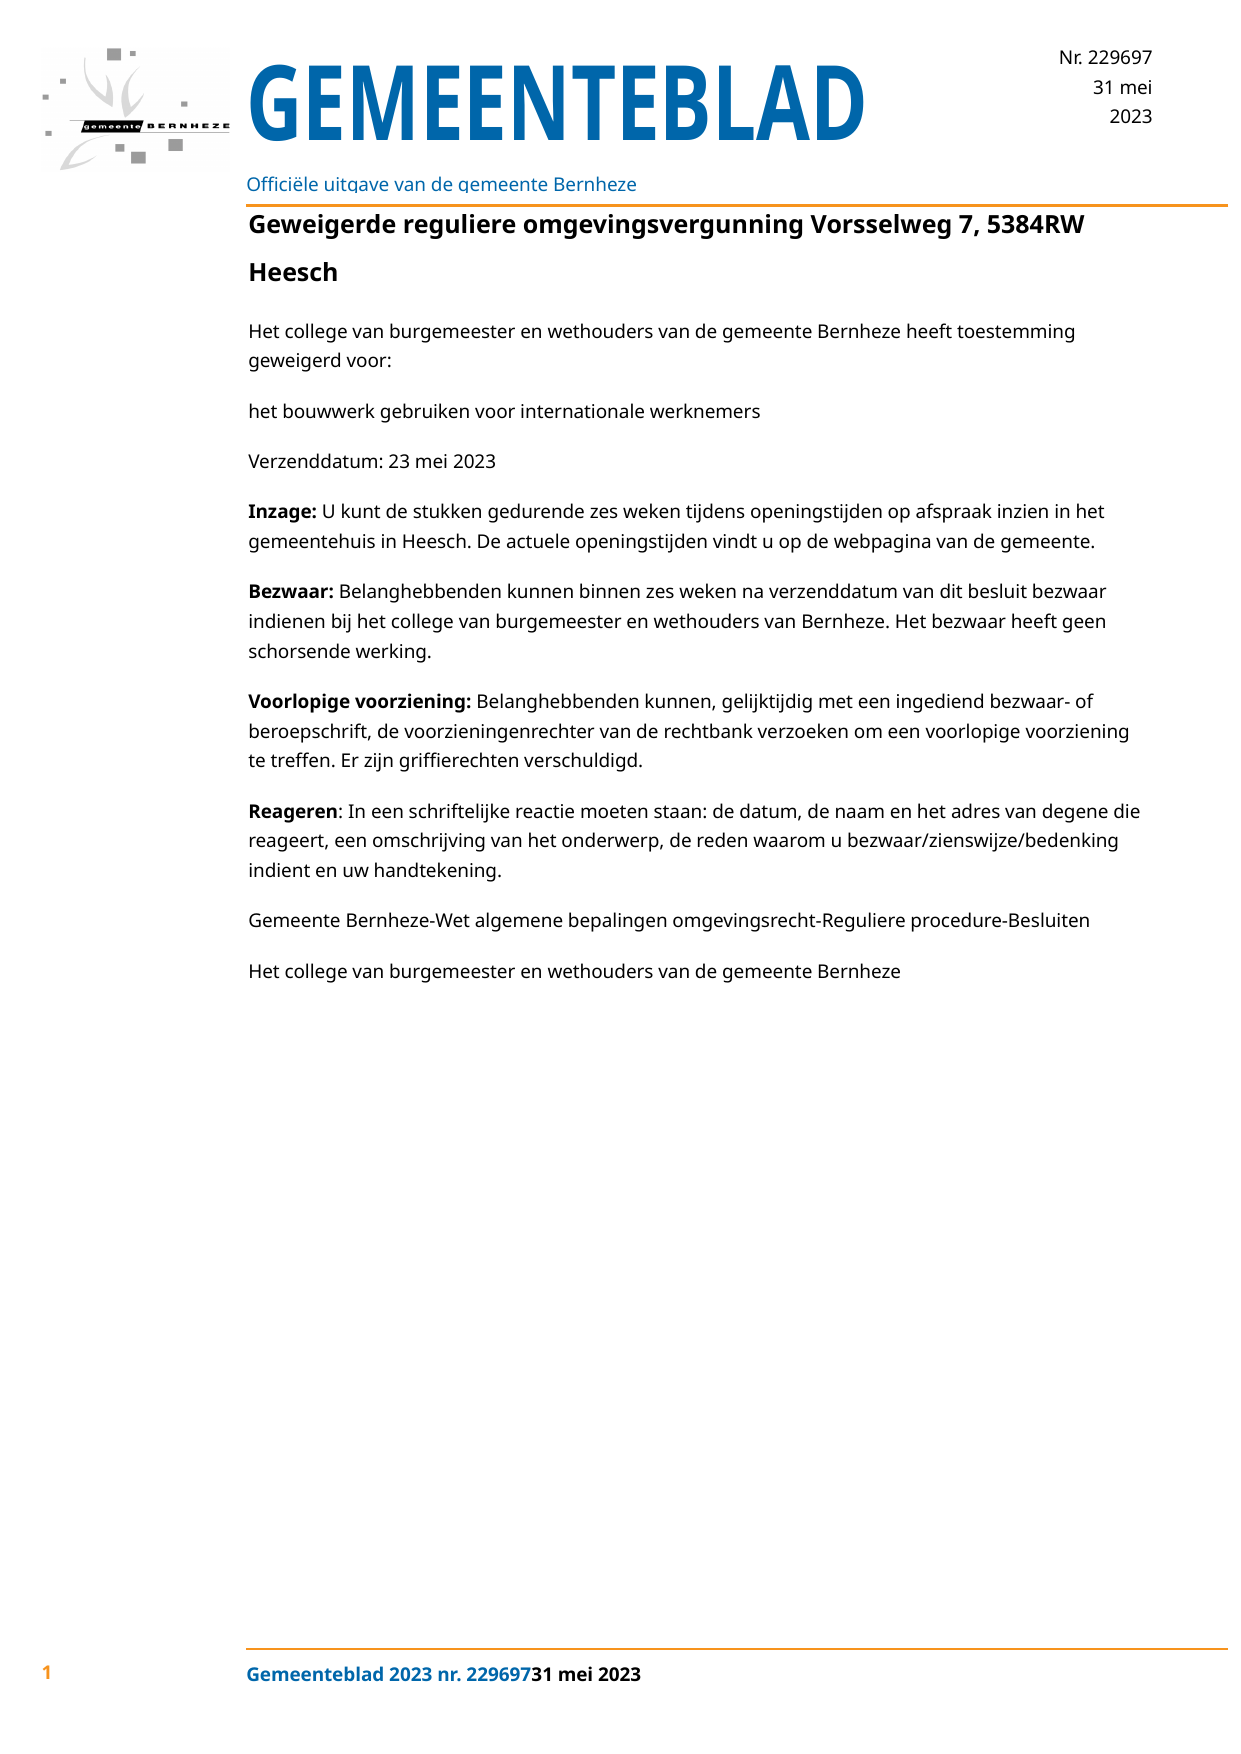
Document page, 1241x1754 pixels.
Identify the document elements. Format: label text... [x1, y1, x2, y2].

text Het college van burgemeester en wethouders van de gemeente Bernheze heeft toestemming geweigerd voor: [248, 318, 1152, 373]
text Geweigerde reguliere omgevingsvergunning Vorsselweg 7, 5384RW Heesch [248, 207, 1152, 288]
text Reageren: In een schriftelijke reactie moeten staan: de datum, de naam en het adres van degene die reageert, een omschrijving van het onderwerp, de reden waarom u bezwaar/zienswijze/bedenking indient en uw handtekening. [248, 798, 1152, 883]
text Verzenddatum: 23 mei 2023 [248, 448, 1152, 474]
text Bezwaar: Belanghebbenden kunnen binnen zes weken na verzenddatum van dit besluit bezwaar indienen bij het college van burgemeester en wethouders van Bernheze. Het bezwaar heeft geen schorsende werking. [248, 579, 1152, 664]
picture [41, 47, 231, 172]
text het bouwwerk gebruiken voor internationale werknemers [248, 398, 1152, 424]
text Voorlopige voorziening: Belanghebbenden kunnen, gelijktijdig met een ingediend bezwaar- of beroepschrift, de voorzieningenrechter van de rechtbank verzoeken om een voorlopige voorziening te treffen. Er zijn griffierechten verschuldigd. [248, 688, 1152, 773]
text Inzage: U kunt de stukken gedurende zes weken tijdens openingstijden op afspraak inzien in het gemeentehuis in Heesch. De actuele openingstijden vindt u op de webpagina van de gemeente. [248, 499, 1152, 554]
text Het college van burgemeester en wethouders van de gemeente Bernheze [248, 958, 1152, 984]
text Gemeente Bernheze-Wet algemene bepalingen omgevingsrecht-Reguliere procedure-Besluiten [248, 907, 1152, 933]
